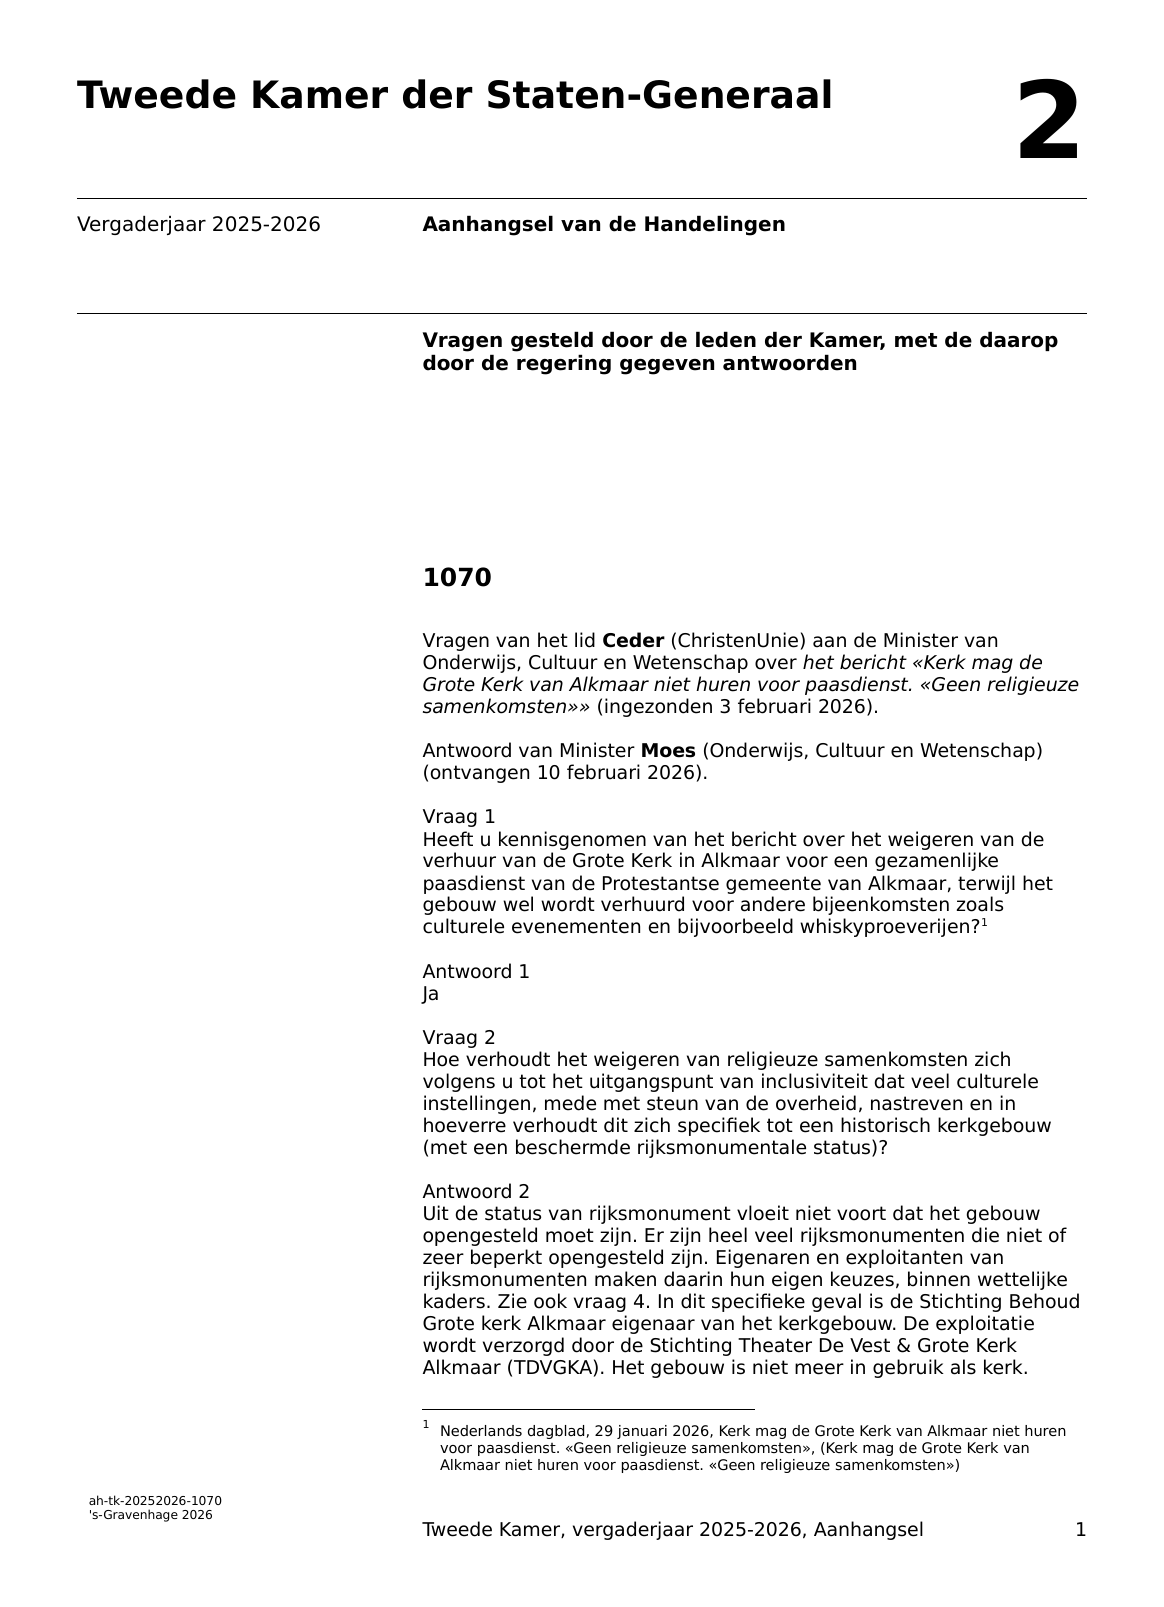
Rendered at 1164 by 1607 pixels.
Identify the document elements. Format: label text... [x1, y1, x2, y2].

text Vraag 1 [422, 806, 1087, 828]
text Ja [422, 982, 1087, 1004]
text ah-tk-20252026-1070 [88, 1494, 323, 1508]
text 's-Gravenhage 2026 [88, 1508, 323, 1522]
text Antwoord 1 [422, 961, 1087, 982]
table_cell Vergaderjaar 2025-2026 [77, 199, 422, 313]
table_header Tweede Kamer der Staten-Generaal [77, 59, 886, 198]
text Nederlands dagblad, 29 januari 2026, Kerk mag de Grote Kerk van Alkmaar niet huren voor paasdienst. «Geen religieuze samenkomsten», (Kerk mag de Grote Kerk van Alkmaar niet huren voor paasdienst. «Geen religieuze samenkomsten») [422, 1418, 1087, 1474]
text 1070 [422, 563, 1087, 592]
text Vraag 2 [422, 1027, 1087, 1049]
text Hoe verhoudt het weigeren van religieuze samenkomsten zich volgens u tot het uitgangspunt van inclusiviteit dat veel culturele instellingen, mede met steun van de overheid, nastreven en in hoeverre verhoudt dit zich specifiek tot een historisch kerkgebouw (met een beschermde rijksmonumentale status)? [422, 1049, 1087, 1158]
text Vragen van het lid Ceder (ChristenUnie) aan de Minister van Onderwijs, Cultuur en Wetenschap over het bericht «Kerk mag de Grote Kerk van Alkmaar niet huren voor paasdienst. «Geen religieuze samenkomsten»» (ingezonden 3 februari 2026). [422, 630, 1087, 718]
table_header 2 [886, 59, 1087, 198]
text Antwoord van Minister Moes (Onderwijs, Cultuur en Wetenschap) (ontvangen 10 februari 2026). [422, 740, 1087, 784]
table_cell Vragen gesteld door de leden der Kamer, met de daarop door de regering gegeven antwoorden [422, 314, 1087, 375]
text Uit de status van rijksmonument vloeit niet voort dat het gebouw opengesteld moet zijn. Er zijn heel veel rijksmonumenten die niet of zeer beperkt opengesteld zijn. Eigenaren en exploitanten van rijksmonumenten maken daarin hun eigen keuzes, binnen wettelijke kaders. Zie ook vraag 4. In dit specifieke geval is de Stichting Behoud Grote kerk Alkmaar eigenaar van het kerkgebouw. De exploitatie wordt verzorgd door de Stichting Theater De Vest & Grote Kerk Alkmaar (TDVGKA). Het gebouw is niet meer in gebruik als kerk. [422, 1203, 1087, 1378]
table_cell [77, 314, 422, 375]
text Antwoord 2 [422, 1181, 1087, 1203]
table_cell Aanhangsel van de Handelingen [422, 199, 1087, 313]
text Heeft u kennisgenomen van het bericht over het weigeren van de verhuur van de Grote Kerk in Alkmaar voor een gezamenlijke paasdienst van de Protestantse gemeente van Alkmaar, terwijl het gebouw wel wordt verhuurd voor andere bijeenkomsten zoals culturele evenementen en bijvoorbeeld whiskyproeverijen? [422, 828, 1087, 938]
